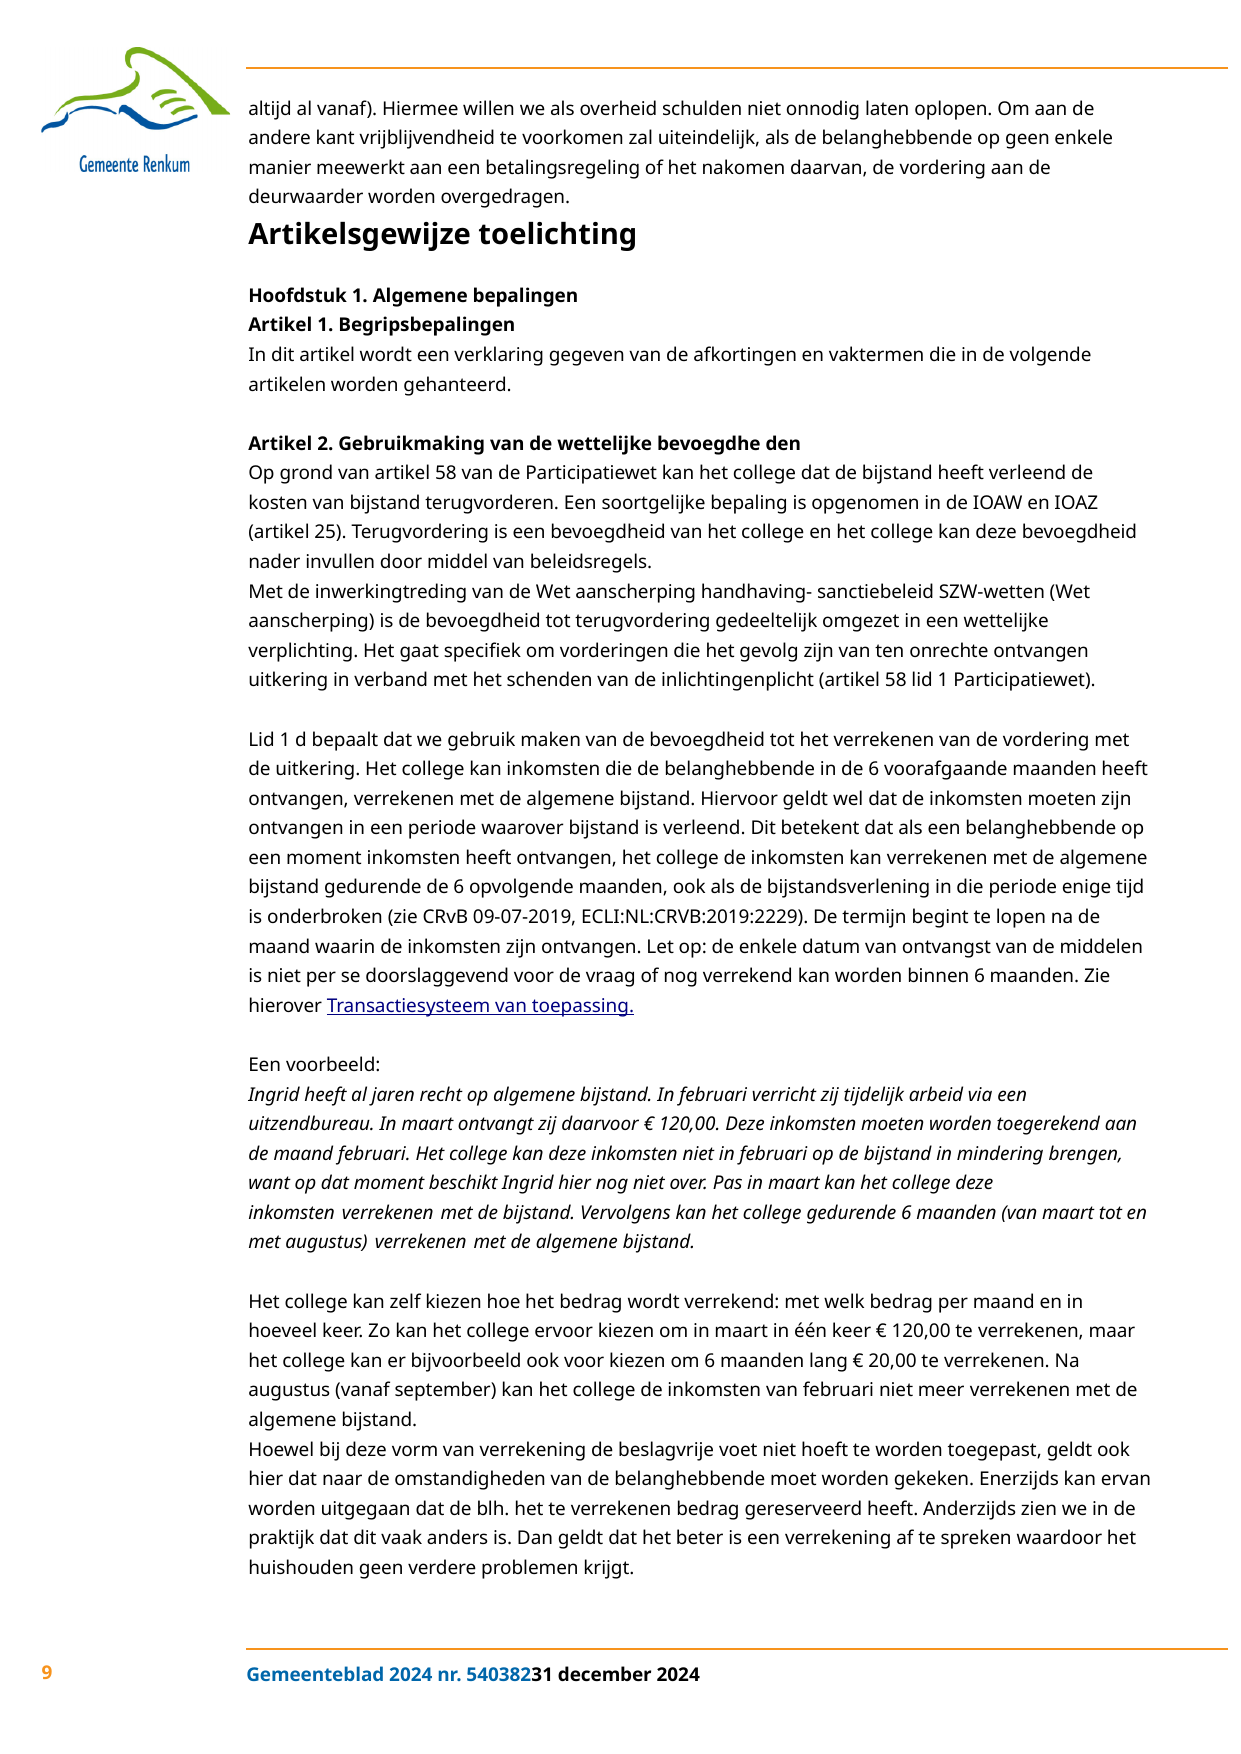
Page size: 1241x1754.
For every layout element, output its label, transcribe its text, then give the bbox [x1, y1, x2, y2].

text Artikel 2. Gebruikmaking van de wettelijke bevoegdhe den [248, 430, 1152, 456]
text Artikel 1. Begripsbepalingen [248, 312, 1152, 337]
text Een voorbeeld: [248, 1051, 1152, 1077]
text altijd al vanaf). Hiermee willen we als overheid schulden niet onnodig laten oplopen. Om aan de andere kant vrijblijvendheid te voorkomen zal uiteindelijk, als de belanghebbende op geen enkele manier meewerkt aan een betalingsregeling of het nakomen daarvan, de vordering aan de deurwaarder worden overgedragen. [248, 95, 1152, 209]
text Artikelsgewijze toelichting [248, 213, 1152, 253]
text Het college kan zelf kiezen hoe het bedrag wordt verrekend: met welk bedrag per maand en in hoeveel keer. Zo kan het college ervoor kiezen om in maart in één keer € 120,00 te verrekenen, maar het college kan er bijvoorbeeld ook voor kiezen om 6 maanden lang € 20,00 te verrekenen. Na augustus (vanaf september) kan het college de inkomsten van februari niet meer verrekenen met de algemene bijstand. [248, 1288, 1152, 1432]
text Hoofdstuk 1. Algemene bepalingen [248, 282, 1152, 308]
picture [41, 47, 231, 172]
text In dit artikel wordt een verklaring gegeven van de afkortingen en vaktermen die in de volgende artikelen worden gehanteerd. [248, 341, 1152, 396]
text Ingrid heeft al jaren recht op algemene bijstand. In februari verricht zij tijdelijk arbeid via een uitzendbureau. In maart ontvangt zij daarvoor € 120,00. Deze inkomsten moeten worden toegerekend aan de maand februari. Het college kan deze inkomsten niet in februari op de bijstand in mindering brengen, want op dat moment beschikt Ingrid hier nog niet over. Pas in maart kan het college deze inkomsten verrekenen met de bijstand. Vervolgens kan het college gedurende 6 maanden (van maart tot en met augustus) verrekenen met de algemene bijstand. [248, 1081, 1152, 1254]
text Hoewel bij deze vorm van verrekening de beslagvrije voet niet hoeft te worden toegepast, geldt ook hier dat naar de omstandigheden van de belanghebbende moet worden gekeken. Enerzijds kan ervan worden uitgegaan dat de blh. het te verrekenen bedrag gereserveerd heeft. Anderzijds zien we in de praktijk dat dit vaak anders is. Dan geldt dat het beter is een verrekening af te spreken waardoor het huishouden geen verdere problemen krijgt. [248, 1436, 1152, 1580]
text Met de inwerkingtreding van de Wet aanscherping handhaving- sanctiebeleid SZW-wetten (Wet aanscherping) is de bevoegdheid tot terugvordering gedeeltelijk omgezet in een wettelijke verplichting. Het gaat specifiek om vorderingen die het gevolg zijn van ten onrechte ontvangen uitkering in verband met het schenden van de inlichtingenplicht (artikel 58 lid 1 Participatiewet). [248, 578, 1152, 692]
text Lid 1 d bepaalt dat we gebruik maken van de bevoegdheid tot het verrekenen van de vordering met de uitkering. Het college kan inkomsten die de belanghebbende in de 6 voorafgaande maanden heeft ontvangen, verrekenen met de algemene bijstand. Hiervoor geldt wel dat de inkomsten moeten zijn ontvangen in een periode waarover bijstand is verleend. Dit betekent dat als een belanghebbende op een moment inkomsten heeft ontvangen, het college de inkomsten kan verrekenen met de algemene bijstand gedurende de 6 opvolgende maanden, ook als de bijstandsverlening in die periode enige tijd is onderbroken (zie CRvB 09-07-2019, ECLI:NL:CRVB:2019:2229). De termijn begint te lopen na de maand waarin de inkomsten zijn ontvangen. Let op: de enkele datum van ontvangst van de middelen is niet per se doorslaggevend voor de vraag of nog verrekend kan worden binnen 6 maanden. Zie hierover Transactiesysteem van toepassing. [248, 726, 1152, 1018]
text Op grond van artikel 58 van de Participatiewet kan het college dat de bijstand heeft verleend de kosten van bijstand terugvorderen. Een soortgelijke bepaling is opgenomen in de IOAW en IOAZ (artikel 25). Terugvordering is een bevoegdheid van het college en het college kan deze bevoegdheid nader invullen door middel van beleidsregels. [248, 459, 1152, 574]
